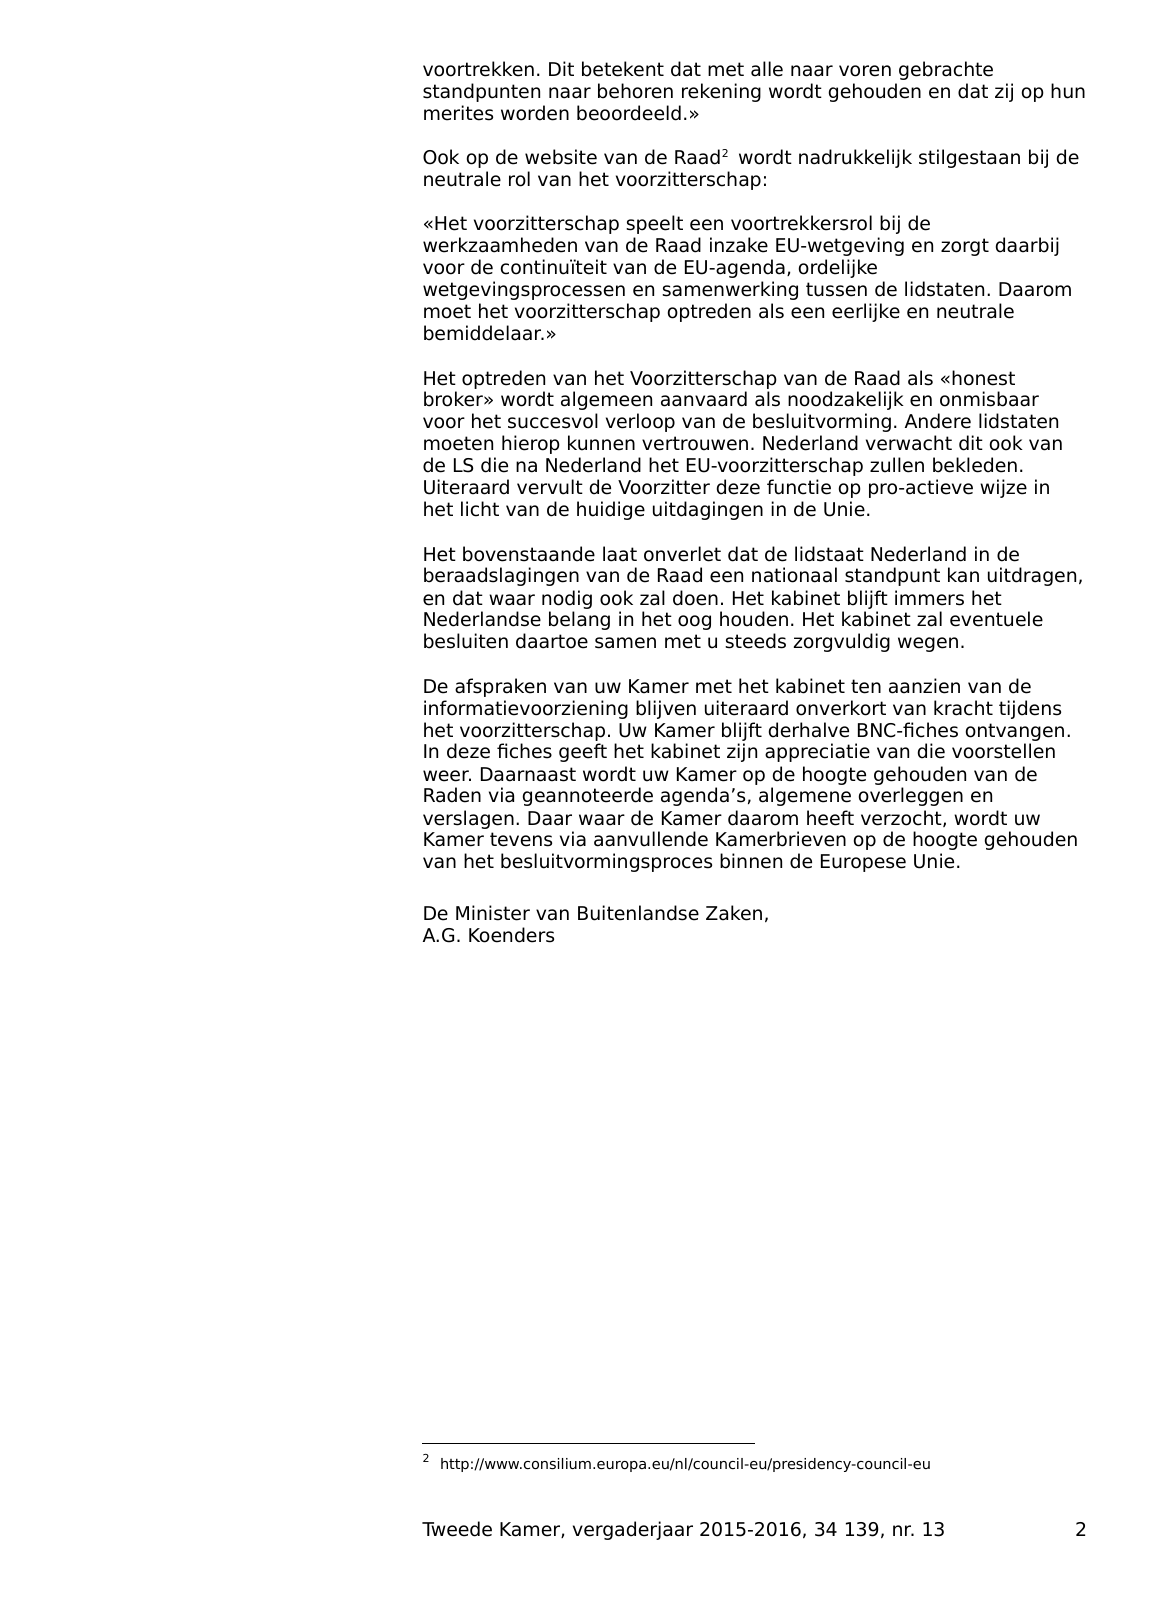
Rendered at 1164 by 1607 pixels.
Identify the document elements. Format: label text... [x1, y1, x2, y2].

text Het optreden van het Voorzitterschap van de Raad als «honest broker» wordt algemeen aanvaard als noodzakelijk en onmisbaar voor het succesvol verloop van de besluitvorming. Andere lidstaten moeten hierop kunnen vertrouwen. Nederland verwacht dit ook van de LS die na Nederland het EU-voorzitterschap zullen bekleden. Uiteraard vervult de Voorzitter deze functie op pro-actieve wijze in het licht van de huidige uitdagingen in de Unie. [422, 367, 1087, 521]
text De afspraken van uw Kamer met het kabinet ten aanzien van de informatievoorziening blijven uiteraard onverkort van kracht tijdens het voorzitterschap. Uw Kamer blijft derhalve BNC-fiches ontvangen. In deze fiches geeft het kabinet zijn appreciatie van die voorstellen weer. Daarnaast wordt uw Kamer op de hoogte gehouden van de Raden via geannoteerde agenda’s, algemene overleggen en verslagen. Daar waar de Kamer daarom heeft verzocht, wordt uw Kamer tevens via aanvullende Kamerbrieven op de hoogte gehouden van het besluitvormingsproces binnen de Europese Unie. [422, 676, 1087, 873]
text voortrekken. Dit betekent dat met alle naar voren gebrachte standpunten naar behoren rekening wordt gehouden en dat zij op hun merites worden beoordeeld.» [422, 59, 1087, 125]
text Ook op de website van de Raad wordt nadrukkelijk stilgestaan bij de neutrale rol van het voorzitterschap: [422, 147, 1087, 191]
text Het bovenstaande laat onverlet dat de lidstaat Nederland in de beraadslagingen van de Raad een nationaal standpunt kan uitdragen, en dat waar nodig ook zal doen. Het kabinet blijft immers het Nederlandse belang in het oog houden. Het kabinet zal eventuele besluiten daartoe samen met u steeds zorgvuldig wegen. [422, 543, 1087, 653]
text De Minister van Buitenlandse Zaken, A.G. Koenders [422, 903, 1087, 947]
text http://www.consilium.europa.eu/nl/council-eu/presidency-council-eu [422, 1452, 1087, 1474]
text «Het voorzitterschap speelt een voortrekkersrol bij de werkzaamheden van de Raad inzake EU-wetgeving en zorgt daarbij voor de continuïteit van de EU-agenda, ordelijke wetgevingsprocessen en samenwerking tussen de lidstaten. Daarom moet het voorzitterschap optreden als een eerlijke en neutrale bemiddelaar.» [422, 213, 1087, 345]
